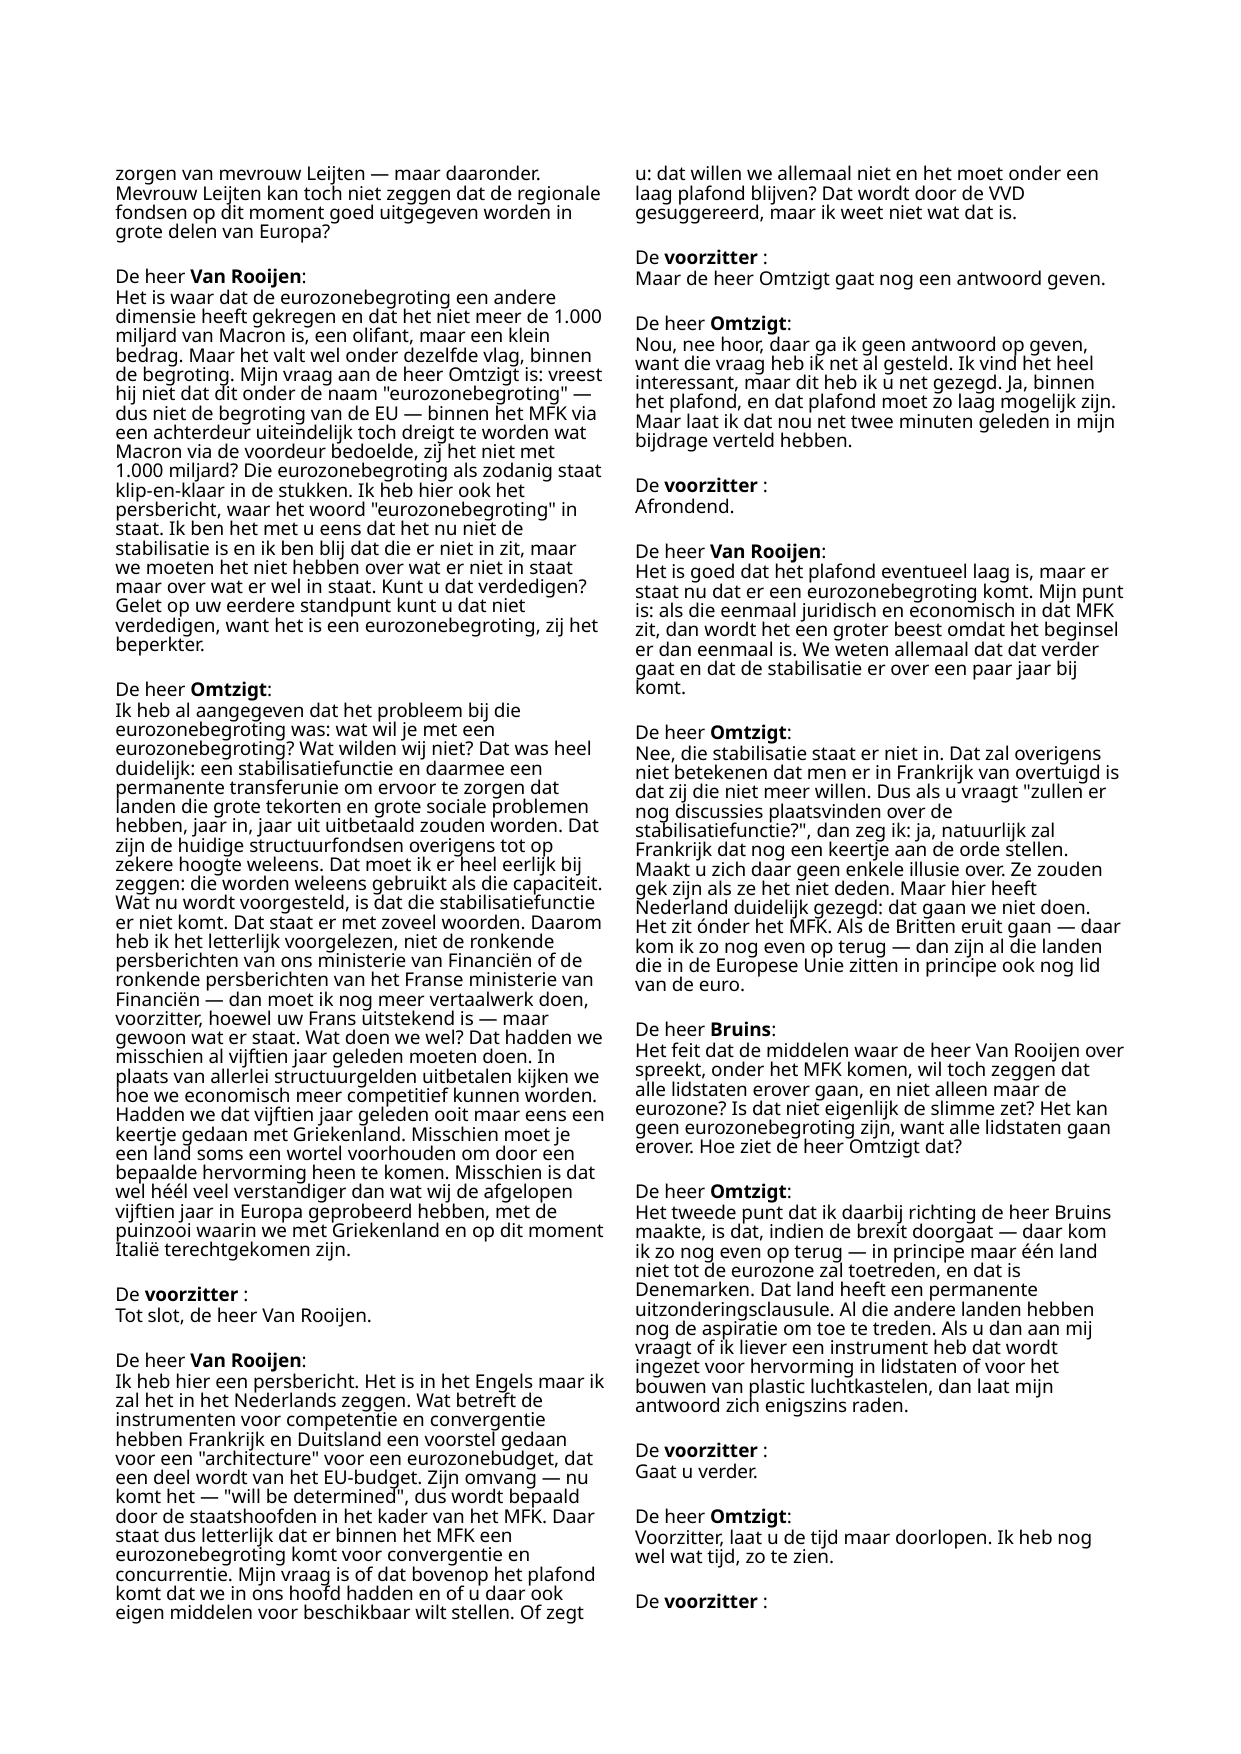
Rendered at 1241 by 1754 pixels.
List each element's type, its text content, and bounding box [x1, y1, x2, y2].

text u: dat willen we allemaal niet en het moet onder een laag plafond blijven? Dat wordt door de VVD gesuggereerd, maar ik weet niet wat dat is. [635, 165, 1125, 223]
text De heer Omtzigt: [635, 310, 1125, 336]
text Nee, die stabilisatie staat er niet in. Dat zal overigens niet betekenen dat men er in Frankrijk van overtuigd is dat zij die niet meer willen. Dus als u vraagt "zullen er nog discussies plaatsvinden over de stabilisatiefunctie?", dan zeg ik: ja, natuurlijk zal Frankrijk dat nog een keertje aan de orde stellen. Maakt u zich daar geen enkele illusie over. Ze zouden gek zijn als ze het niet deden. Maar hier heeft Nederland duidelijk gezegd: dat gaan we niet doen. Het zit ónder het MFK. Als de Britten eruit gaan — daar kom ik zo nog even op terug — dan zijn al die landen die in de Europese Unie zitten in principe ook nog lid van de euro. [635, 745, 1125, 996]
text Ik heb al aangegeven dat het probleem bij die eurozonebegroting was: wat wil je met een eurozonebegroting? Wat wilden wij niet? Dat was heel duidelijk: een stabilisatiefunctie en daarmee een permanente transferunie om ervoor te zorgen dat landen die grote tekorten en grote sociale problemen hebben, jaar in, jaar uit uitbetaald zouden worden. Dat zijn de huidige structuurfondsen overigens tot op zekere hoogte weleens. Dat moet ik er heel eerlijk bij zeggen: die worden weleens gebruikt als die capaciteit. Wat nu wordt voorgesteld, is dat die stabilisatiefunctie er niet komt. Dat staat er met zoveel woorden. Daarom heb ik het letterlijk voorgelezen, niet de ronkende persberichten van ons ministerie van Financiën of de ronkende persberichten van het Franse ministerie van Financiën — dan moet ik nog meer vertaalwerk doen, voorzitter, hoewel uw Frans uitstekend is — maar gewoon wat er staat. Wat doen we wel? Dat hadden we misschien al vijftien jaar geleden moeten doen. In plaats van allerlei structuurgelden uitbetalen kijken we hoe we economisch meer competitief kunnen worden. Hadden we dat vijftien jaar geleden ooit maar eens een keertje gedaan met Griekenland. Misschien moet je een land soms een wortel voorhouden om door een bepaalde hervorming heen te komen. Misschien is dat wel héél veel verstandiger dan wat wij de afgelopen vijftien jaar in Europa geprobeerd hebben, met de puinzooi waarin we met Griekenland en op dit moment Italië terechtgekomen zijn. [115, 702, 605, 1261]
text De heer Omtzigt: [115, 676, 605, 702]
text De voorzitter : [635, 1588, 1125, 1614]
text De voorzitter : [635, 244, 1125, 270]
text De heer Van Rooijen: [115, 263, 605, 289]
text Tot slot, de heer Van Rooijen. [115, 1307, 605, 1326]
text Afrondend. [635, 498, 1125, 517]
text Voorzitter, laat u de tijd maar doorlopen. Ik heb nog wel wat tijd, zo te zien. [635, 1529, 1125, 1567]
text Het is goed dat het plafond eventueel laag is, maar er staat nu dat er een eurozonebegroting komt. Mijn punt is: als die eenmaal juridisch en economisch in dat MFK zit, dan wordt het een groter beest omdat het beginsel er dan eenmaal is. We weten allemaal dat dat verder gaat en dat de stabilisatie er over een paar jaar bij komt. [635, 563, 1125, 698]
text De heer Bruins: [635, 1016, 1125, 1042]
text De voorzitter : [115, 1281, 605, 1307]
text De heer Omtzigt: [635, 1178, 1125, 1204]
text Het is waar dat de eurozonebegroting een andere dimensie heeft gekregen en dat het niet meer de 1.000 miljard van Macron is, een olifant, maar een klein bedrag. Maar het valt wel onder dezelfde vlag, binnen de begroting. Mijn vraag aan de heer Omtzigt is: vreest hij niet dat dit onder de naam "eurozonebegroting" — dus niet de begroting van de EU — binnen het MFK via een achterdeur uiteindelijk toch dreigt te worden wat Macron via de voordeur bedoelde, zij het niet met 1.000 miljard? Die eurozonebegroting als zodanig staat klip-en-klaar in de stukken. Ik heb hier ook het persbericht, waar het woord "eurozonebegroting" in staat. Ik ben het met u eens dat het nu niet de stabilisatie is en ik ben blij dat die er niet in zit, maar we moeten het niet hebben over wat er niet in staat maar over wat er wel in staat. Kunt u dat verdedigen? Gelet op uw eerdere standpunt kunt u dat niet verdedigen, want het is een eurozonebegroting, zij het beperkter. [115, 289, 605, 655]
text De heer Omtzigt: [635, 1503, 1125, 1529]
text Maar de heer Omtzigt gaat nog een antwoord geven. [635, 270, 1125, 289]
text De voorzitter : [635, 1437, 1125, 1463]
text Nou, nee hoor, daar ga ik geen antwoord op geven, want die vraag heb ik net al gesteld. Ik vind het heel interessant, maar dit heb ik u net gezegd. Ja, binnen het plafond, en dat plafond moet zo laag mogelijk zijn. Maar laat ik dat nou net twee minuten geleden in mijn bijdrage verteld hebben. [635, 336, 1125, 451]
text zorgen van mevrouw Leijten — maar daaronder. Mevrouw Leijten kan toch niet zeggen dat de regionale fondsen op dit moment goed uitgegeven worden in grote delen van Europa? [115, 165, 605, 242]
text Het feit dat de middelen waar de heer Van Rooijen over spreekt, onder het MFK komen, wil toch zeggen dat alle lidstaten erover gaan, en niet alleen maar de eurozone? Is dat niet eigenlijk de slimme zet? Het kan geen eurozonebegroting zijn, want alle lidstaten gaan erover. Hoe ziet de heer Omtzigt dat? [635, 1042, 1125, 1158]
text Ik heb hier een persbericht. Het is in het Engels maar ik zal het in het Nederlands zeggen. Wat betreft de instrumenten voor competentie en convergentie hebben Frankrijk en Duitsland een voorstel gedaan voor een "architecture" voor een eurozonebudget, dat een deel wordt van het EU-budget. Zijn omvang — nu komt het — "will be determined", dus wordt bepaald door de staatshoofden in het kader van het MFK. Daar staat dus letterlijk dat er binnen het MFK een eurozonebegroting komt voor convergentie en concurrentie. Mijn vraag is of dat bovenop het plafond komt dat we in ons hoofd hadden en of u daar ook eigen middelen voor beschikbaar wilt stellen. Of zegt [115, 1373, 605, 1623]
text Gaat u verder. [635, 1463, 1125, 1482]
text De heer Van Rooijen: [635, 538, 1125, 563]
text Het tweede punt dat ik daarbij richting de heer Bruins maakte, is dat, indien de brexit doorgaat — daar kom ik zo nog even op terug — in principe maar één land niet tot de eurozone zal toetreden, en dat is Denemarken. Dat land heeft een permanente uitzonderingsclausule. Al die andere landen hebben nog de aspiratie om toe te treden. Als u dan aan mij vraagt of ik liever een instrument heb dat wordt ingezet voor hervorming in lidstaten of voor het bouwen van plastic luchtkastelen, dan laat mijn antwoord zich enigszins raden. [635, 1204, 1125, 1416]
text De voorzitter : [635, 472, 1125, 498]
text De heer Van Rooijen: [115, 1347, 605, 1373]
text De heer Omtzigt: [635, 719, 1125, 745]
